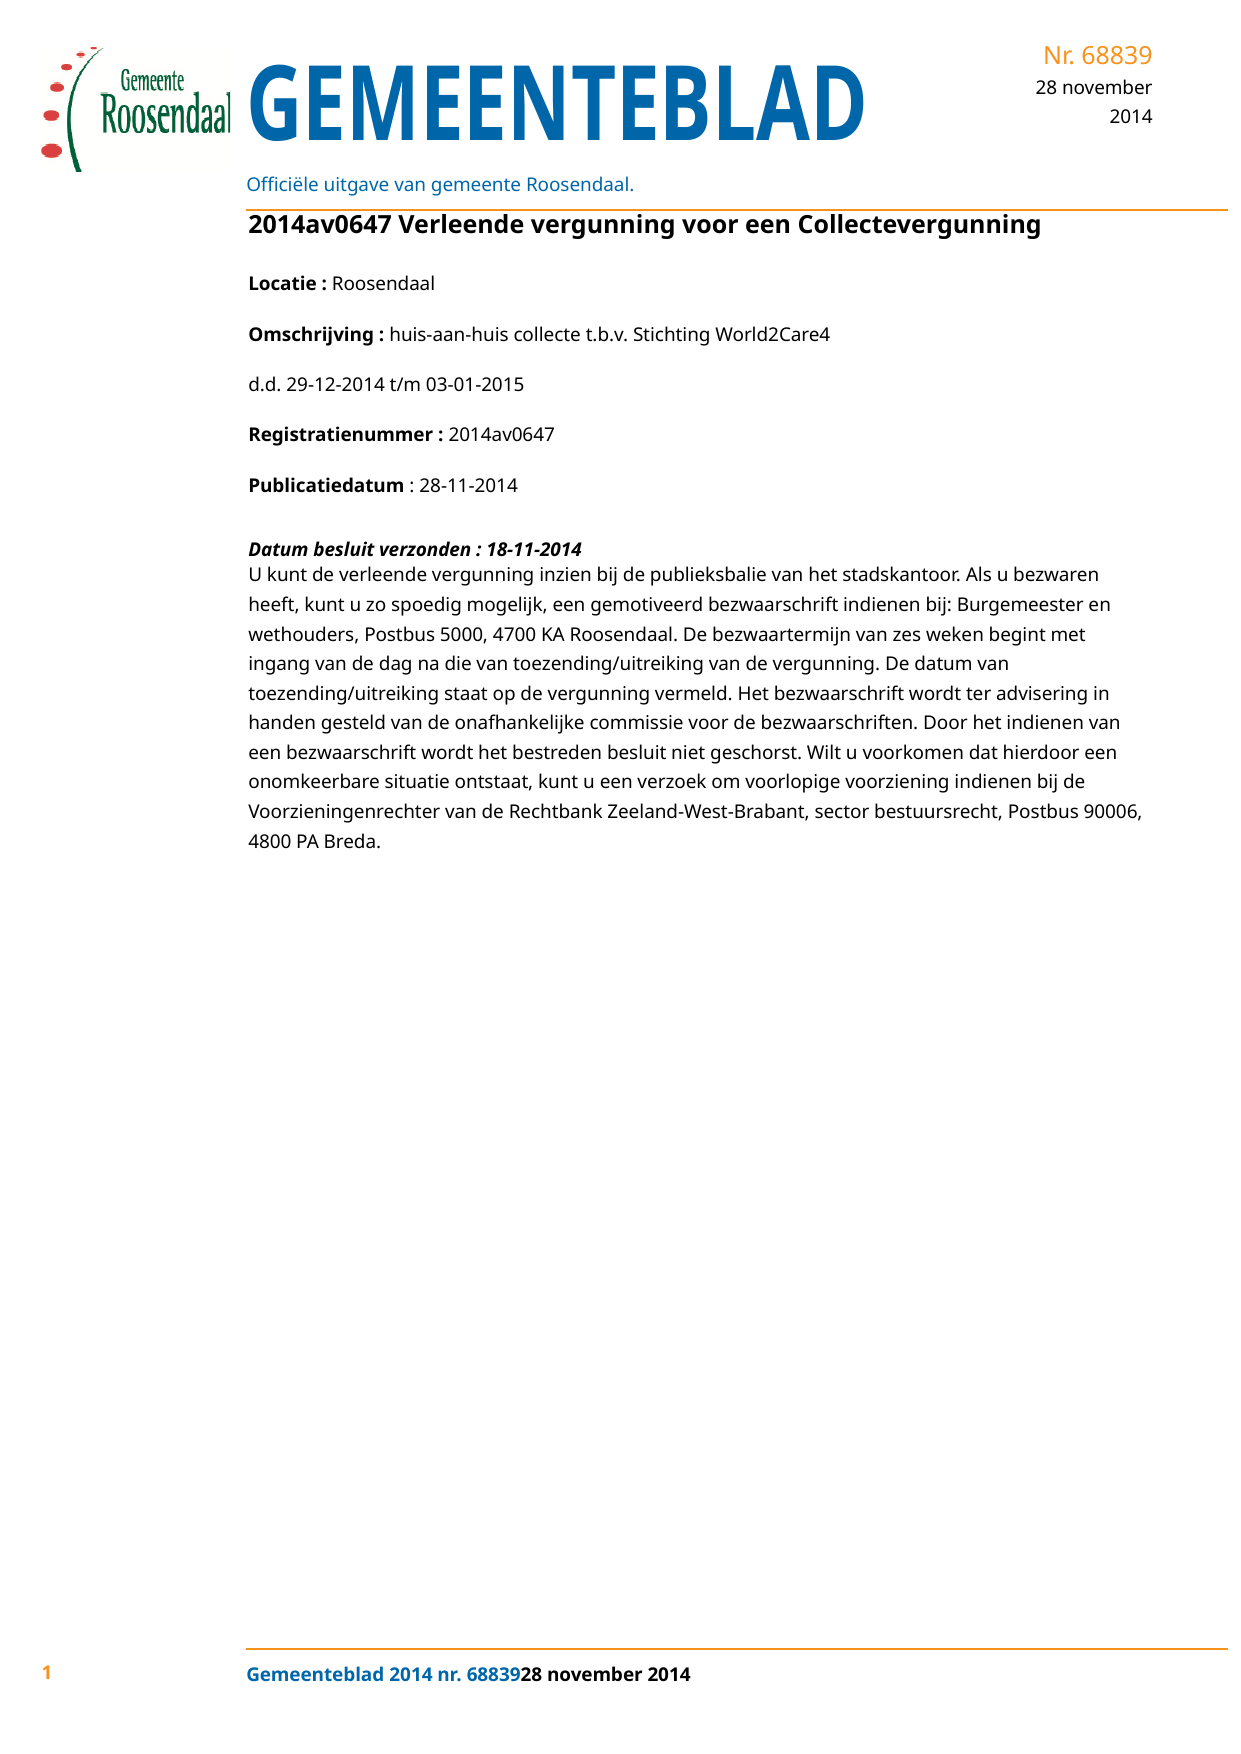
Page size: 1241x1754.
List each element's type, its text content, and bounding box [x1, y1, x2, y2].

text Omschrijving : huis-aan-huis collecte t.b.v. Stichting World2Care4 [248, 321, 1152, 346]
text Locatie : Roosendaal [248, 270, 1152, 296]
text Registratienummer : 2014av0647 [248, 422, 1152, 447]
text Datum besluit verzonden : 18-11-2014 [248, 536, 1152, 562]
text Publicatiedatum : 28-11-2014 [248, 472, 1152, 498]
text 2014av0647 Verleende vergunning voor een Collectevergunning [248, 211, 1152, 241]
text d.d. 29-12-2014 t/m 03-01-2015 [248, 371, 1152, 397]
text U kunt de verleende vergunning inzien bij de publieksbalie van het stadskantoor. Als u bezwaren heeft, kunt u zo spoedig mogelijk, een gemotiveerd bezwaarschrift indienen bij: Burgemeester en wethouders, Postbus 5000, 4700 KA Roosendaal. De bezwaartermijn van zes weken begint met ingang van de dag na die van toezending/uitreiking van de vergunning. De datum van toezending/uitreiking staat op de vergunning vermeld. Het bezwaarschrift wordt ter advisering in handen gesteld van de onafhankelijke commissie voor de bezwaarschriften. Door het indienen van een bezwaarschrift wordt het bestreden besluit niet geschorst. Wilt u voorkomen dat hierdoor een onomkeerbare situatie ontstaat, kunt u een verzoek om voorlopige voorziening indienen bij de Voorzieningenrechter van de Rechtbank Zeeland-West-Brabant, sector bestuursrecht, Postbus 90006, 4800 PA Breda. [248, 562, 1152, 854]
picture [41, 47, 231, 172]
